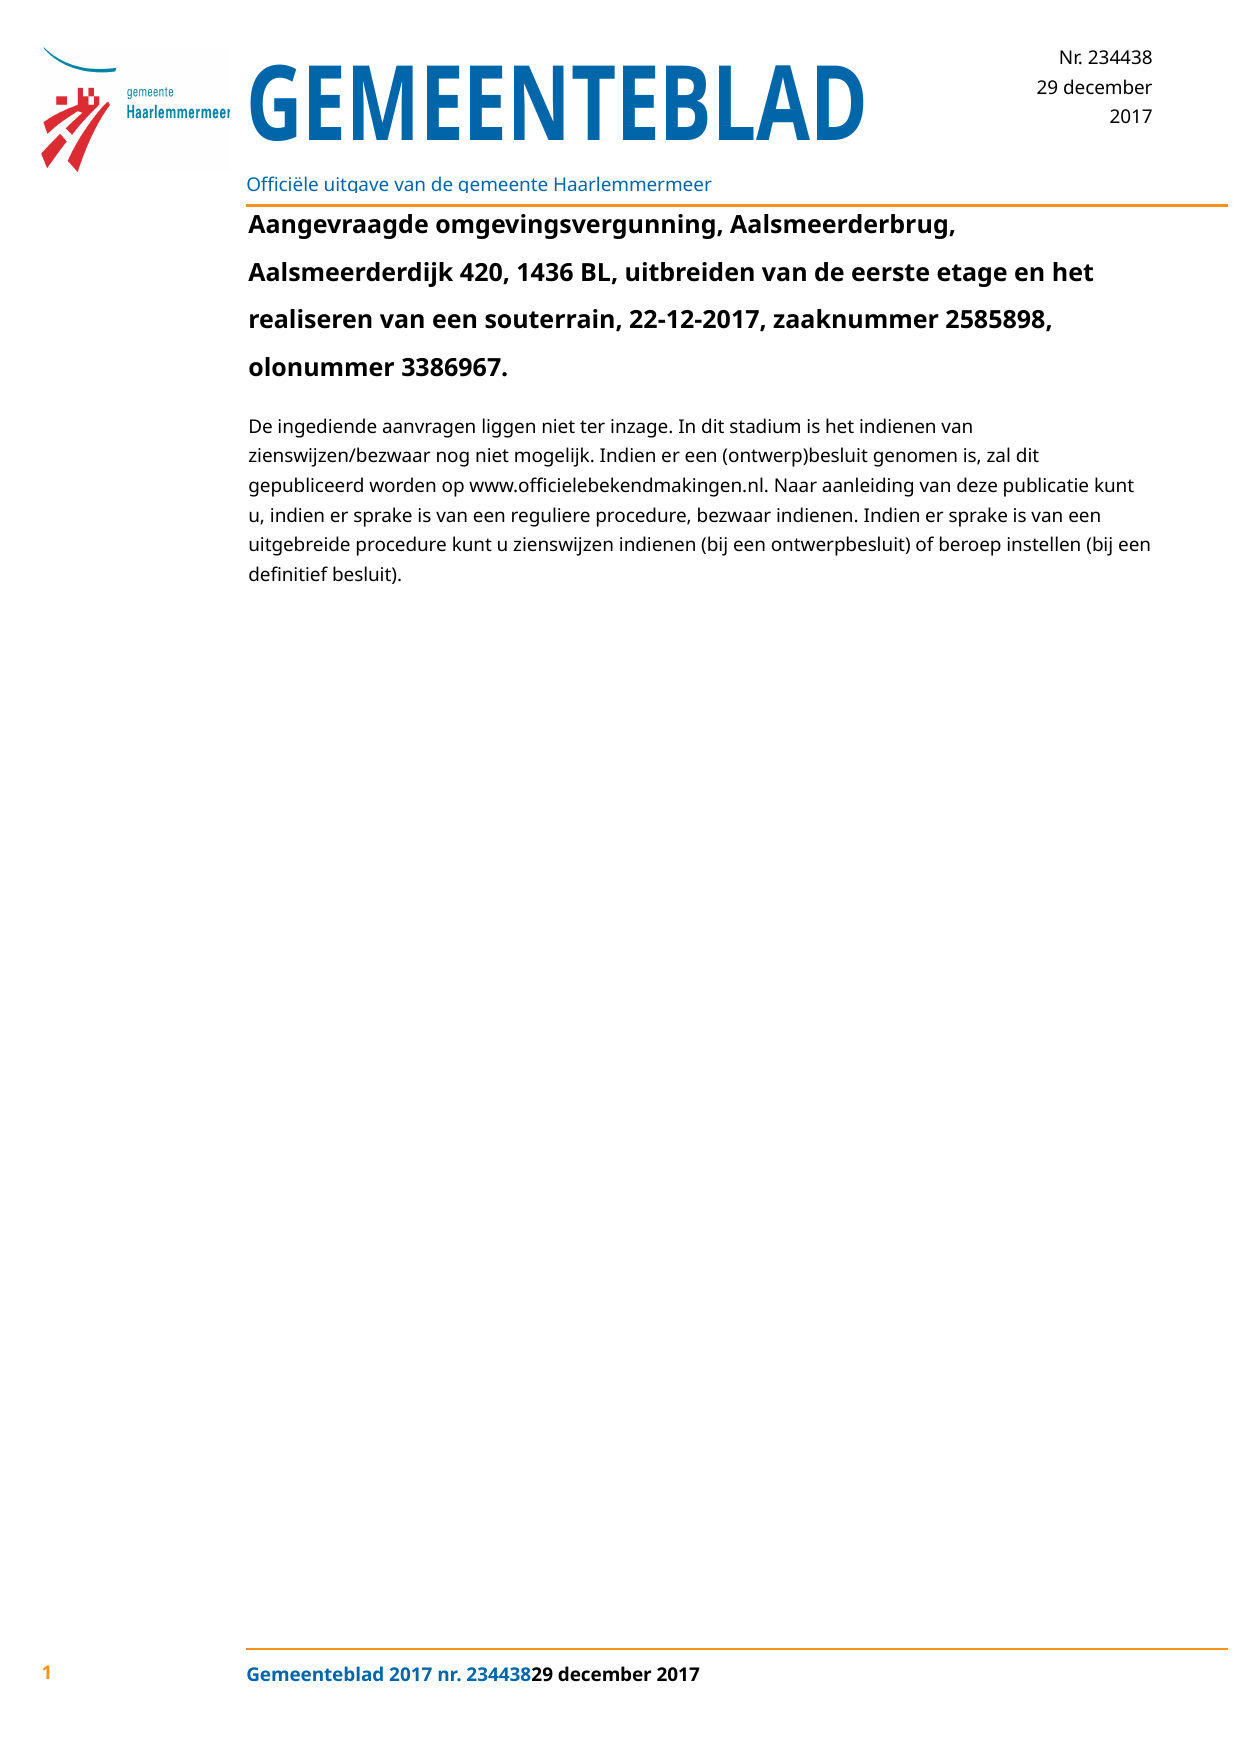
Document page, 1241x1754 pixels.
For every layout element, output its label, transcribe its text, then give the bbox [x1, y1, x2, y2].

picture [41, 47, 231, 172]
text Aangevraagde omgevingsvergunning, Aalsmeerderbrug, Aalsmeerderdijk 420, 1436 BL, uitbreiden van de eerste etage en het realiseren van een souterrain, 22-12-2017, zaaknummer 2585898, olonummer 3386967. [248, 207, 1152, 384]
text De ingediende aanvragen liggen niet ter inzage. In dit stadium is het indienen van zienswijzen/bezwaar nog niet mogelijk. Indien er een (ontwerp)besluit genomen is, zal dit gepubliceerd worden op www.officielebekendmakingen.nl. Naar aanleiding van deze publicatie kunt u, indien er sprake is van een reguliere procedure, bezwaar indienen. Indien er sprake is van een uitgebreide procedure kunt u zienswijzen indienen (bij een ontwerpbesluit) of beroep instellen (bij een definitief besluit). [248, 413, 1152, 587]
